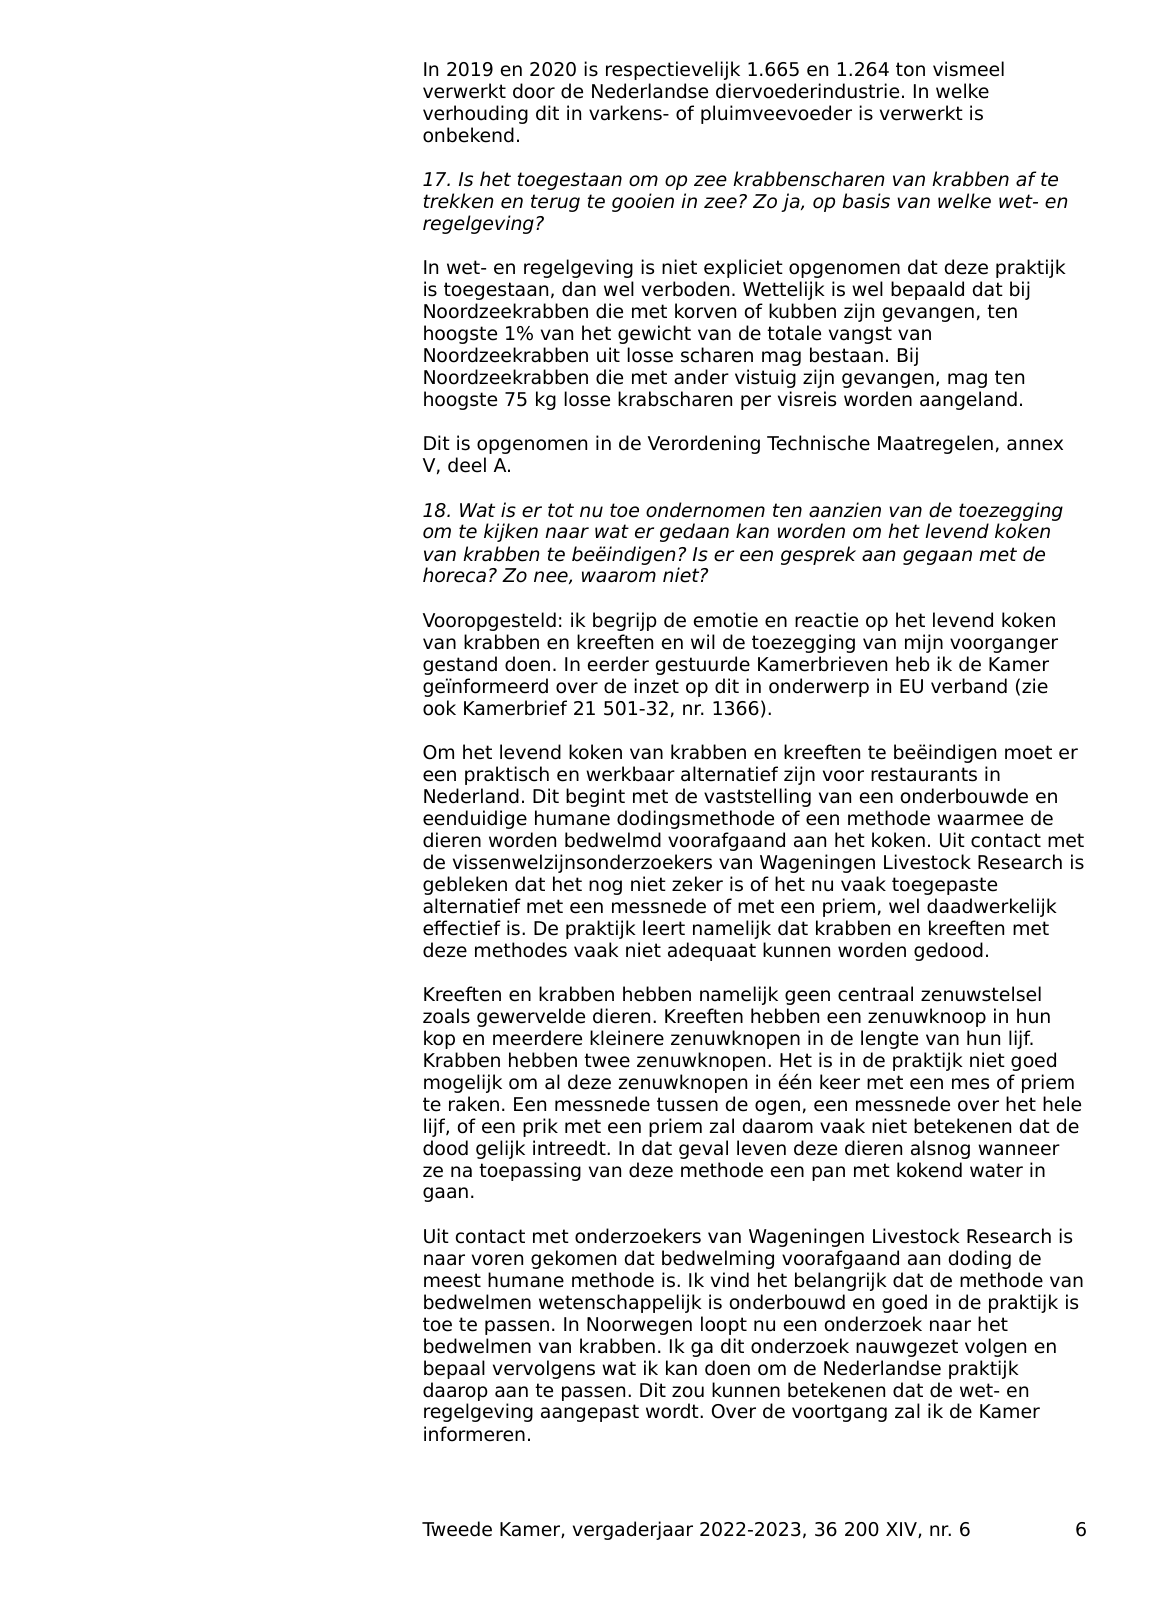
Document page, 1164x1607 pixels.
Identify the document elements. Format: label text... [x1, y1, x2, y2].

text Kreeften en krabben hebben namelijk geen centraal zenuwstelsel zoals gewervelde dieren. Kreeften hebben een zenuwknoop in hun kop en meerdere kleinere zenuwknopen in de lengte van hun lijf. Krabben hebben twee zenuwknopen. Het is in de praktijk niet goed mogelijk om al deze zenuwknopen in één keer met een mes of priem te raken. Een messnede tussen de ogen, een messnede over het hele lijf, of een prik met een priem zal daarom vaak niet betekenen dat de dood gelijk intreedt. In dat geval leven deze dieren alsnog wanneer ze na toepassing van deze methode een pan met kokend water in gaan. [422, 984, 1087, 1203]
text Vooropgesteld: ik begrijp de emotie en reactie op het levend koken van krabben en kreeften en wil de toezegging van mijn voorganger gestand doen. In eerder gestuurde Kamerbrieven heb ik de Kamer geïnformeerd over de inzet op dit in onderwerp in EU verband (zie ook Kamerbrief 21 501-32, nr. 1366). [422, 609, 1087, 719]
text Om het levend koken van krabben en kreeften te beëindigen moet er een praktisch en werkbaar alternatief zijn voor restaurants in Nederland. Dit begint met de vaststelling van een onderbouwde en eenduidige humane dodingsmethode of een methode waarmee de dieren worden bedwelmd voorafgaand aan het koken. Uit contact met de vissenwelzijnsonderzoekers van Wageningen Livestock Research is gebleken dat het nog niet zeker is of het nu vaak toegepaste alternatief met een messnede of met een priem, wel daadwerkelijk effectief is. De praktijk leert namelijk dat krabben en kreeften met deze methodes vaak niet adequaat kunnen worden gedood. [422, 742, 1087, 961]
text 18. Wat is er tot nu toe ondernomen ten aanzien van de toezegging om te kijken naar wat er gedaan kan worden om het levend koken van krabben te beëindigen? Is er een gesprek aan gegaan met de horeca? Zo nee, waarom niet? [422, 499, 1087, 587]
text In 2019 en 2020 is respectievelijk 1.665 en 1.264 ton vismeel verwerkt door de Nederlandse diervoederindustrie. In welke verhouding dit in varkens- of pluimveevoeder is verwerkt is onbekend. [422, 59, 1087, 147]
text Dit is opgenomen in de Verordening Technische Maatregelen, annex V, deel A. [422, 433, 1087, 477]
text 17. Is het toegestaan om op zee krabbenscharen van krabben af te trekken en terug te gooien in zee? Zo ja, op basis van welke wet- en regelgeving? [422, 169, 1087, 235]
text Uit contact met onderzoekers van Wageningen Livestock Research is naar voren gekomen dat bedwelming voorafgaand aan doding de meest humane methode is. Ik vind het belangrijk dat de methode van bedwelmen wetenschappelijk is onderbouwd en goed in de praktijk is toe te passen. In Noorwegen loopt nu een onderzoek naar het bedwelmen van krabben. Ik ga dit onderzoek nauwgezet volgen en bepaal vervolgens wat ik kan doen om de Nederlandse praktijk daarop aan te passen. Dit zou kunnen betekenen dat de wet- en regelgeving aangepast wordt. Over de voortgang zal ik de Kamer informeren. [422, 1226, 1087, 1445]
text In wet- en regelgeving is niet expliciet opgenomen dat deze praktijk is toegestaan, dan wel verboden. Wettelijk is wel bepaald dat bij Noordzeekrabben die met korven of kubben zijn gevangen, ten hoogste 1% van het gewicht van de totale vangst van Noordzeekrabben uit losse scharen mag bestaan. Bij Noordzeekrabben die met ander vistuig zijn gevangen, mag ten hoogste 75 kg losse krabscharen per visreis worden aangeland. [422, 257, 1087, 411]
